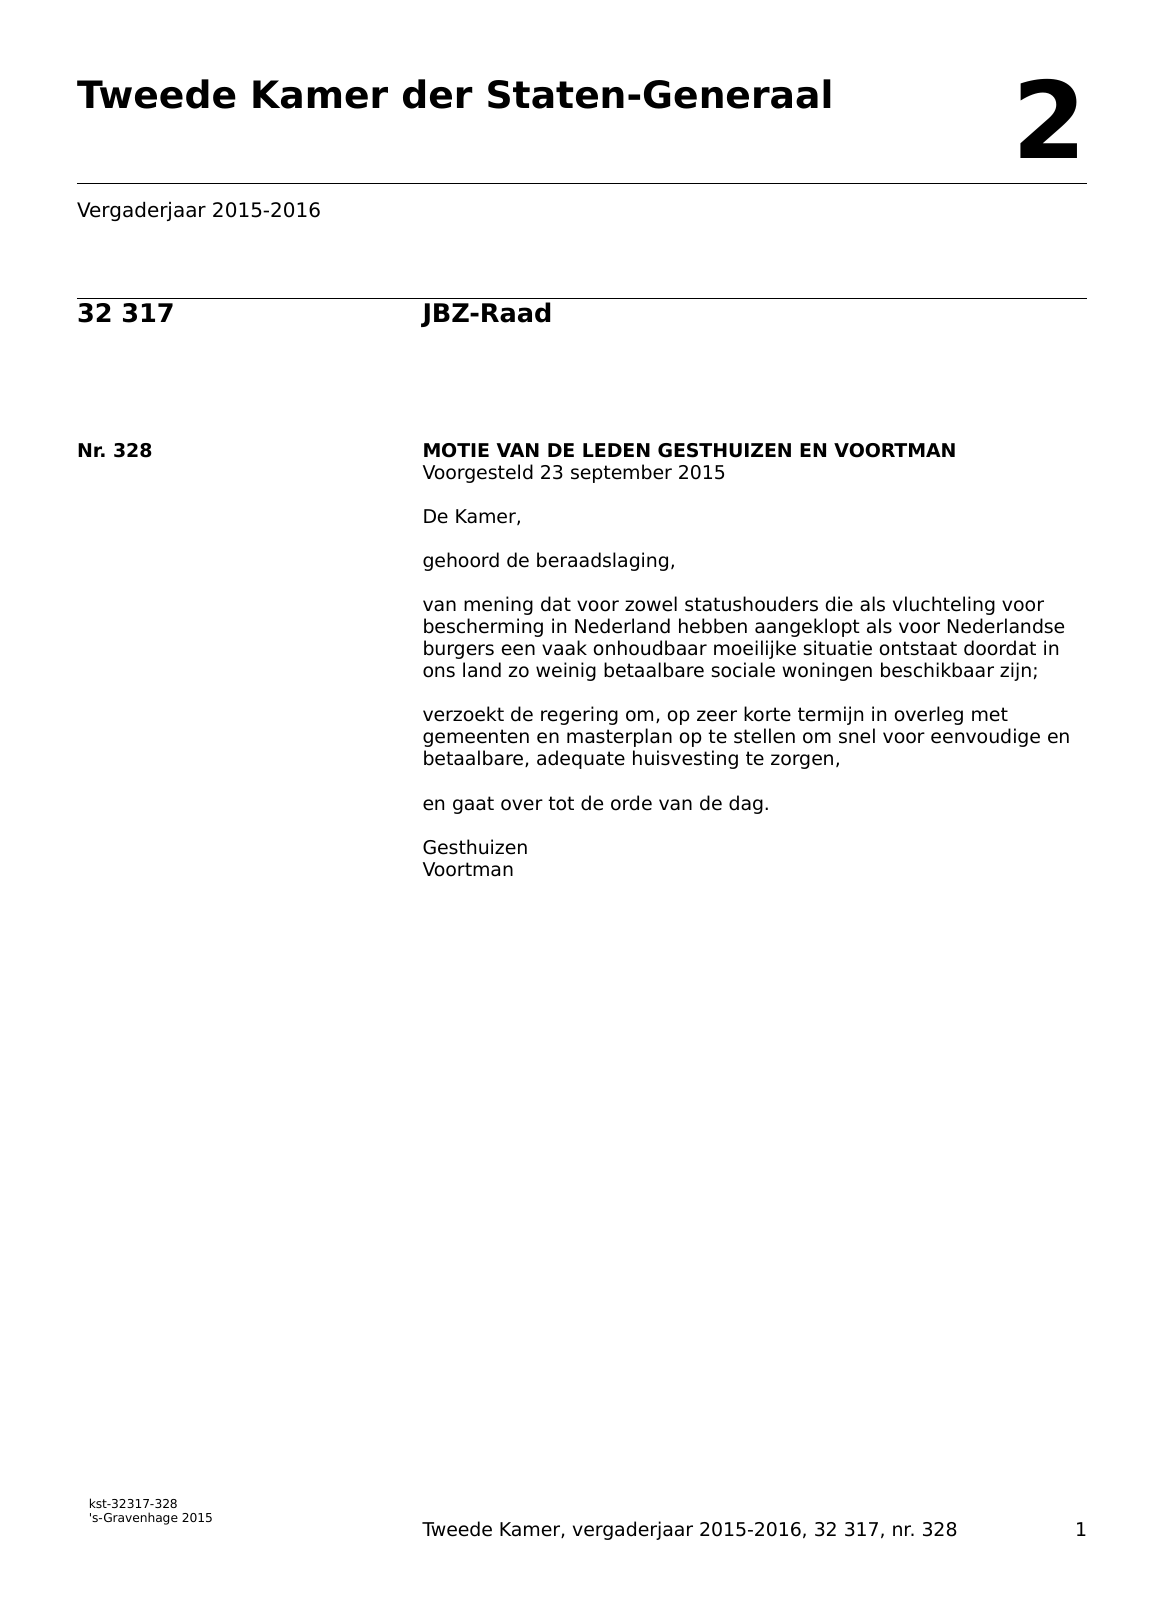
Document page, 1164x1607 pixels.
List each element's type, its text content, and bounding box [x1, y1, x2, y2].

subtitle 32 317 JBZ-Raad [77, 299, 1087, 329]
text Gesthuizen [422, 837, 1087, 858]
subtitle Nr. 328 MOTIE VAN DE LEDEN GESTHUIZEN EN VOORTMAN [77, 440, 1087, 462]
text Voorgesteld 23 september 2015 [422, 462, 1087, 484]
text verzoekt de regering om, op zeer korte termijn in overleg met gemeenten en masterplan op te stellen om snel voor eenvoudige en betaalbare, adequate huisvesting te zorgen, [422, 704, 1087, 770]
text De Kamer, [422, 506, 1087, 528]
text 's-Gravenhage 2015 [88, 1511, 323, 1525]
text en gaat over tot de orde van de dag. [422, 792, 1087, 814]
table_cell Vergaderjaar 2015-2016 [77, 184, 1087, 298]
text kst-32317-328 [88, 1497, 323, 1511]
text gehoord de beraadslaging, [422, 550, 1087, 572]
table_header Tweede Kamer der Staten-Generaal [77, 59, 886, 183]
text van mening dat voor zowel statushouders die als vluchteling voor bescherming in Nederland hebben aangeklopt als voor Nederlandse burgers een vaak onhoudbaar moeilijke situatie ontstaat doordat in ons land zo weinig betaalbare sociale woningen beschikbaar zijn; [422, 594, 1087, 682]
table_header 2 [886, 59, 1087, 183]
text Voortman [422, 858, 1087, 881]
